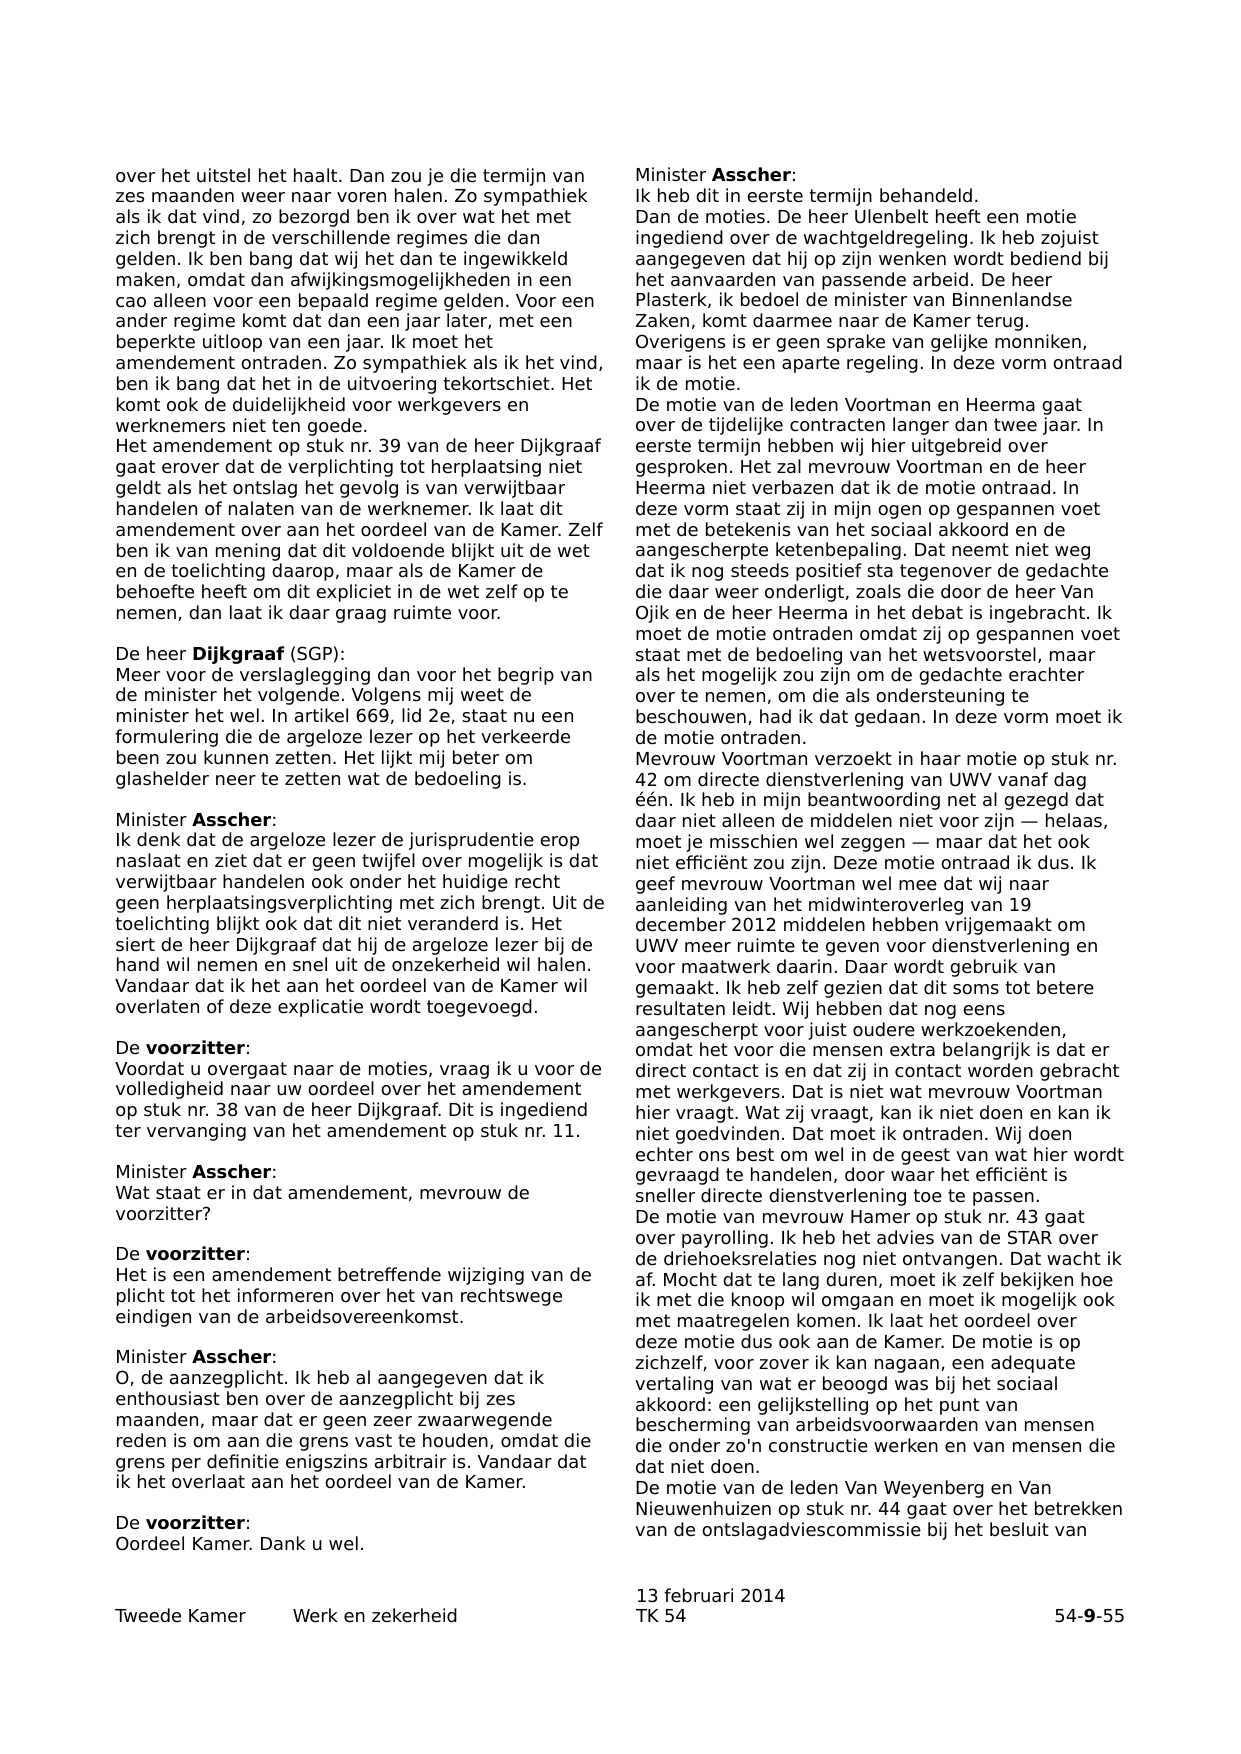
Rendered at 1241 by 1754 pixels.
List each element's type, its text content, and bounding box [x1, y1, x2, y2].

text Voordat u overgaat naar de moties, vraag ik u voor de volledigheid naar uw oordeel over het amendement op stuk nr. 38 van de heer Dijkgraaf. Dit is ingediend ter vervanging van het amendement op stuk nr. 11. [115, 1058, 605, 1142]
text Ik heb dit in eerste termijn behandeld. [635, 186, 1125, 207]
text De heer Dijkgraaf (SGP): [115, 644, 605, 664]
text over het uitstel het haalt. Dan zou je die termijn van zes maanden weer naar voren halen. Zo sympathiek als ik dat vind, zo bezorgd ben ik over wat het met zich brengt in de verschillende regimes die dan gelden. Ik ben bang dat wij het dan te ingewikkeld maken, omdat dan afwijkingsmogelijkheden in een cao alleen voor een bepaald regime gelden. Voor een ander regime komt dat dan een jaar later, met een beperkte uitloop van een jaar. Ik moet het amendement ontraden. Zo sympathiek als ik het vind, ben ik bang dat het in de uitvoering tekortschiet. Het komt ook de duidelijkheid voor werkgevers en werknemers niet ten goede. [115, 165, 605, 436]
text Het amendement op stuk nr. 39 van de heer Dijkgraaf gaat erover dat de verplichting tot herplaatsing niet geldt als het ontslag het gevolg is van verwijtbaar handelen of nalaten van de werknemer. Ik laat dit amendement over aan het oordeel van de Kamer. Zelf ben ik van mening dat dit voldoende blijkt uit de wet en de toelichting daarop, maar als de Kamer de behoefte heeft om dit expliciet in de wet zelf op te nemen, dan laat ik daar graag ruimte voor. [115, 436, 605, 624]
text Mevrouw Voortman verzoekt in haar motie op stuk nr. 42 om directe dienstverlening van UWV vanaf dag één. Ik heb in mijn beantwoording net al gezegd dat daar niet alleen de middelen niet voor zijn — helaas, moet je misschien wel zeggen — maar dat het ook niet efficiënt zou zijn. Deze motie ontraad ik dus. Ik geef mevrouw Voortman wel mee dat wij naar aanleiding van het midwinteroverleg van 19 december 2012 middelen hebben vrijgemaakt om UWV meer ruimte te geven voor dienstverlening en voor maatwerk daarin. Daar wordt gebruik van gemaakt. Ik heb zelf gezien dat dit soms tot betere resultaten leidt. Wij hebben dat nog eens aangescherpt voor juist oudere werkzoekenden, omdat het voor die mensen extra belangrijk is dat er direct contact is en dat zij in contact worden gebracht met werkgevers. Dat is niet wat mevrouw Voortman hier vraagt. Wat zij vraagt, kan ik niet doen en kan ik niet goedvinden. Dat moet ik ontraden. Wij doen echter ons best om wel in de geest van wat hier wordt gevraagd te handelen, door waar het efficiënt is sneller directe dienstverlening toe te passen. [635, 748, 1125, 1207]
text Minister Asscher: [115, 1162, 605, 1182]
text Minister Asscher: [115, 809, 605, 830]
text Minister Asscher: [635, 165, 1125, 186]
text De voorzitter: [115, 1244, 605, 1265]
text Oordeel Kamer. Dank u wel. [115, 1534, 605, 1554]
text O, de aanzegplicht. Ik heb al aangegeven dat ik enthousiast ben over de aanzegplicht bij zes maanden, maar dat er geen zeer zwaarwegende reden is om aan die grens vast te houden, omdat die grens per definitie enigszins arbitrair is. Vandaar dat ik het overlaat aan het oordeel van de Kamer. [115, 1368, 605, 1493]
text De motie van de leden Van Weyenberg en Van Nieuwenhuizen op stuk nr. 44 gaat over het betrekken van de ontslagadviescommissie bij het besluit van [635, 1478, 1125, 1540]
text Dan de moties. De heer Ulenbelt heeft een motie ingediend over de wachtgeldregeling. Ik heb zojuist aangegeven dat hij op zijn wenken wordt bediend bij het aanvaarden van passende arbeid. De heer Plasterk, ik bedoel de minister van Binnenlandse Zaken, komt daarmee naar de Kamer terug. Overigens is er geen sprake van gelijke monniken, maar is het een aparte regeling. In deze vorm ontraad ik de motie. [635, 207, 1125, 394]
text De motie van mevrouw Hamer op stuk nr. 43 gaat over payrolling. Ik heb het advies van de STAR over de driehoeksrelaties nog niet ontvangen. Dat wacht ik af. Mocht dat te lang duren, moet ik zelf bekijken hoe ik met die knoop wil omgaan en moet ik mogelijk ook met maatregelen komen. Ik laat het oordeel over deze motie dus ook aan de Kamer. De motie is op zichzelf, voor zover ik kan nagaan, een adequate vertaling van wat er beoogd was bij het sociaal akkoord: een gelijkstelling op het punt van bescherming van arbeidsvoorwaarden van mensen die onder zo'n constructie werken en van mensen die dat niet doen. [635, 1207, 1125, 1478]
text Wat staat er in dat amendement, mevrouw de voorzitter? [115, 1182, 605, 1224]
text Het is een amendement betreffende wijziging van de plicht tot het informeren over het van rechtswege eindigen van de arbeidsovereenkomst. [115, 1265, 605, 1327]
text De voorzitter: [115, 1513, 605, 1534]
text De motie van de leden Voortman en Heerma gaat over de tijdelijke contracten langer dan twee jaar. In eerste termijn hebben wij hier uitgebreid over gesproken. Het zal mevrouw Voortman en de heer Heerma niet verbazen dat ik de motie ontraad. In deze vorm staat zij in mijn ogen op gespannen voet met de betekenis van het sociaal akkoord en de aangescherpte ketenbepaling. Dat neemt niet weg dat ik nog steeds positief sta tegenover de gedachte die daar weer onderligt, zoals die door de heer Van Ojik en de heer Heerma in het debat is ingebracht. Ik moet de motie ontraden omdat zij op gespannen voet staat met de bedoeling van het wetsvoorstel, maar als het mogelijk zou zijn om de gedachte erachter over te nemen, om die als ondersteuning te beschouwen, had ik dat gedaan. In deze vorm moet ik de motie ontraden. [635, 394, 1125, 748]
text Meer voor de verslaglegging dan voor het begrip van de minister het volgende. Volgens mij weet de minister het wel. In artikel 669, lid 2e, staat nu een formulering die de argeloze lezer op het verkeerde been zou kunnen zetten. Het lijkt mij beter om glashelder neer te zetten wat de bedoeling is. [115, 664, 605, 789]
text Ik denk dat de argeloze lezer de jurisprudentie erop naslaat en ziet dat er geen twijfel over mogelijk is dat verwijtbaar handelen ook onder het huidige recht geen herplaatsingsverplichting met zich brengt. Uit de toelichting blijkt ook dat dit niet veranderd is. Het siert de heer Dijkgraaf dat hij de argeloze lezer bij de hand wil nemen en snel uit de onzekerheid wil halen. Vandaar dat ik het aan het oordeel van de Kamer wil overlaten of deze explicatie wordt toegevoegd. [115, 830, 605, 1018]
text Minister Asscher: [115, 1347, 605, 1368]
text De voorzitter: [115, 1038, 605, 1058]
